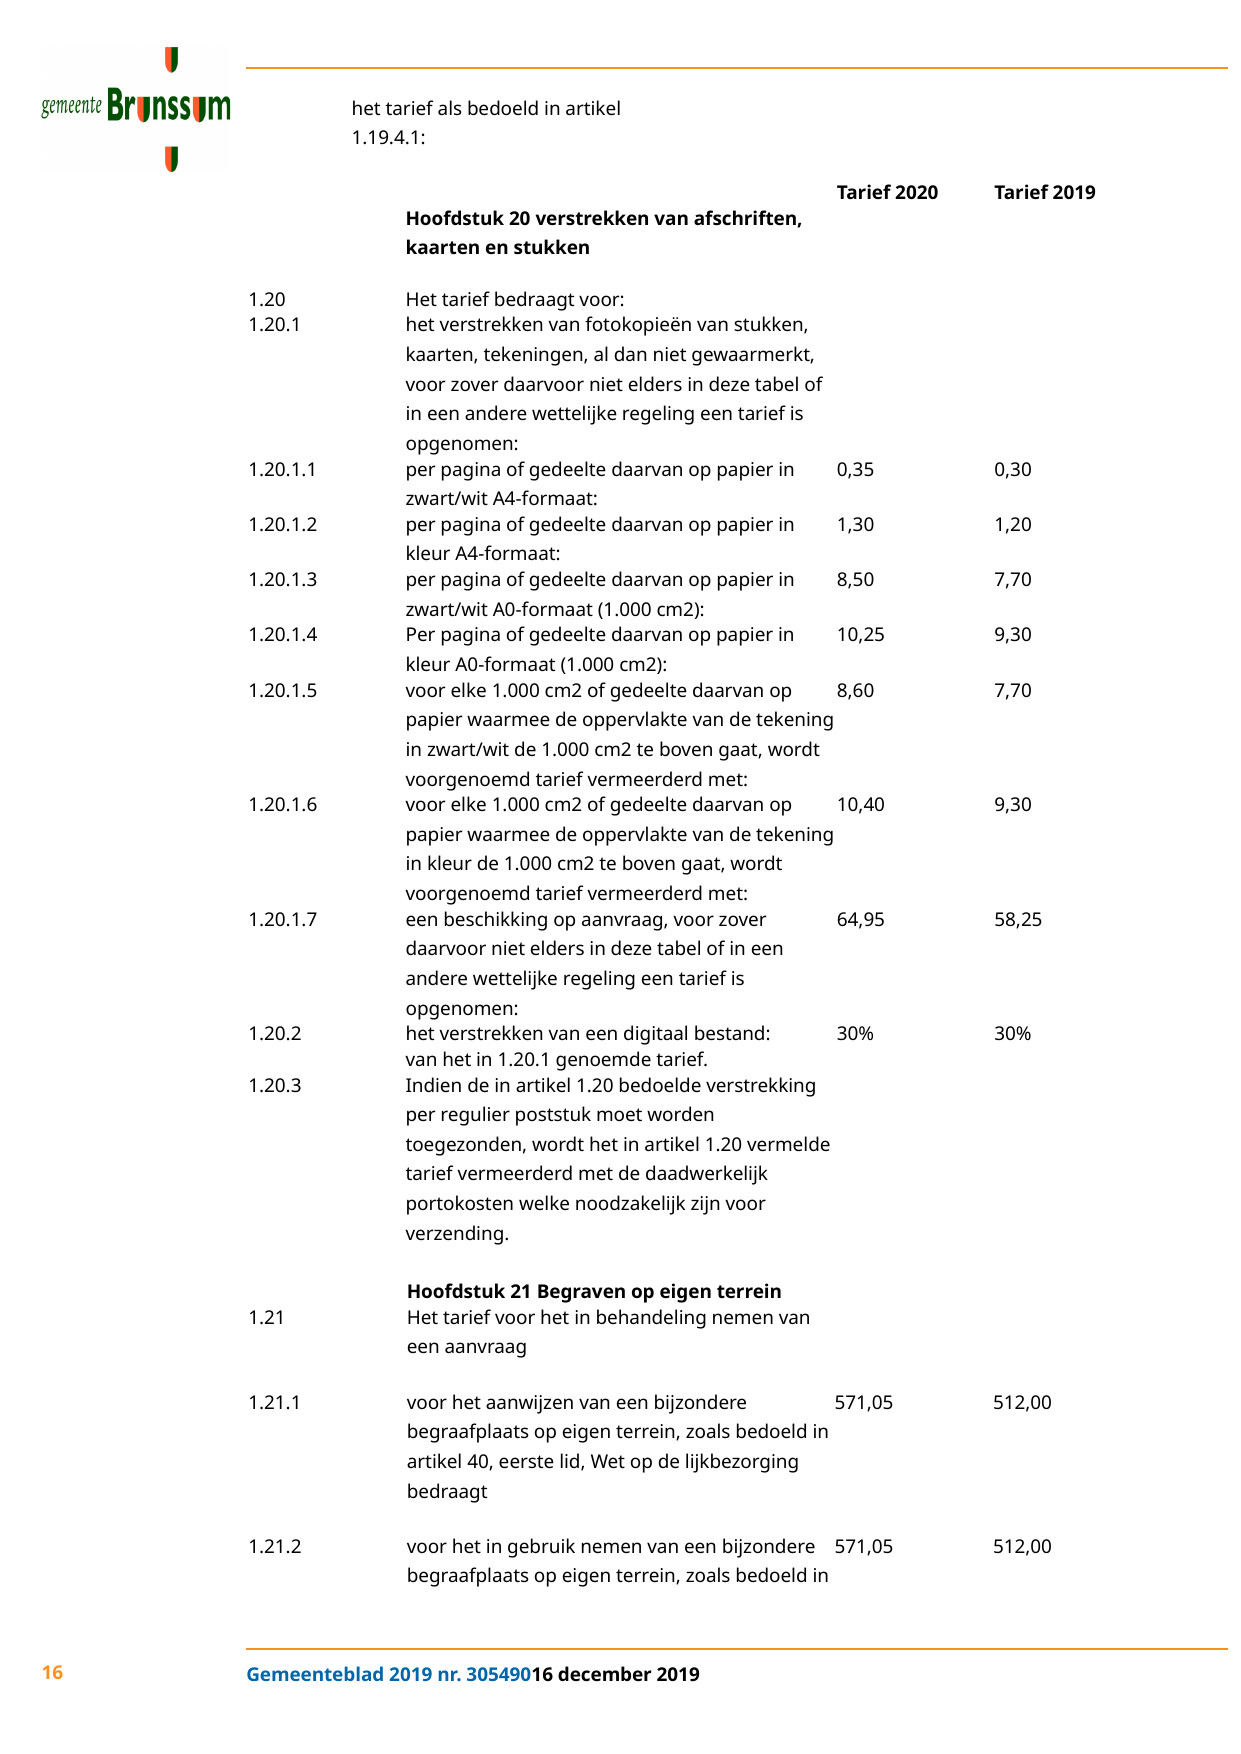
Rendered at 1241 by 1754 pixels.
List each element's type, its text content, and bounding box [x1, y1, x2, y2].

table_header [834, 1279, 993, 1304]
table_cell [993, 1304, 1152, 1389]
table_cell 30% [994, 1020, 1152, 1046]
table_cell 1.20.1.1 [248, 456, 405, 511]
table_header Hoofdstuk 21 Begraven op eigen terrein [407, 1279, 834, 1304]
table_cell 1.21 [248, 1304, 407, 1389]
table_header [994, 154, 1152, 179]
table_cell [837, 205, 994, 260]
table_cell Hoofdstuk 20 verstrekken van afschriften, kaarten en stukken [405, 205, 837, 260]
table_cell Het tarief voor het in behandeling nemen van een aanvraag [407, 1304, 834, 1389]
table_cell Indien de in artikel 1.20 bedoelde verstrekking per regulier poststuk moet worden toegezonden, wordt het in artikel 1.20 vermelde tarief vermeerderd met de daadwerkelijk portokosten welke noodzakelijk zijn voor verzending. [405, 1072, 837, 1246]
table_cell [834, 1304, 993, 1389]
table_cell [248, 260, 405, 286]
table_cell 64,95 [837, 906, 994, 1020]
table_cell 10,25 [837, 622, 994, 677]
table_cell 8,50 [837, 566, 994, 622]
table_cell [248, 205, 405, 260]
table_cell 1.20.1.4 [248, 622, 405, 677]
table_cell 1.20.1.2 [248, 511, 405, 566]
table_cell 1.20.1.6 [248, 791, 405, 906]
table_header [248, 1279, 407, 1304]
table_header [837, 154, 994, 179]
table_cell [405, 179, 837, 205]
table_cell 1.20 [248, 286, 405, 312]
table_cell 512,00 [993, 1389, 1152, 1533]
table_cell [635, 95, 841, 150]
table_cell 8,60 [837, 677, 994, 791]
table_cell 9,30 [994, 622, 1152, 677]
table_cell 571,05 [834, 1389, 993, 1533]
table_cell [837, 260, 994, 286]
table_cell [837, 286, 994, 312]
table_cell 58,25 [994, 906, 1152, 1020]
table_cell [841, 95, 1048, 150]
table_cell 512,00 [993, 1533, 1152, 1588]
table_cell per pagina of gedeelte daarvan op papier in kleur A4-formaat: [405, 511, 837, 566]
table_cell 1.20.1 [248, 312, 405, 456]
table_cell [994, 1072, 1152, 1246]
table_cell [994, 205, 1152, 260]
table_cell 9,30 [994, 791, 1152, 906]
table_cell voor elke 1.000 cm2 of gedeelte daarvan op papier waarmee de oppervlakte van de tekening in zwart/wit de 1.000 cm2 te boven gaat, wordt voorgenoemd tarief vermeerderd met: [405, 677, 837, 791]
table_cell 1.21.2 [248, 1533, 407, 1588]
table_cell 571,05 [834, 1533, 993, 1588]
table_cell per pagina of gedeelte daarvan op papier in zwart/wit A0-formaat (1.000 cm2): [405, 566, 837, 622]
table_cell 7,70 [994, 566, 1152, 622]
table_cell [405, 260, 837, 286]
table_cell voor het aanwijzen van een bijzondere begraafplaats op eigen terrein, zoals bedoeld in artikel 40, eerste lid, Wet op de lijkbezorging bedraagt [407, 1389, 834, 1533]
table_cell per pagina of gedeelte daarvan op papier in zwart/wit A4-formaat: [405, 456, 837, 511]
table_cell 1.20.1.3 [248, 566, 405, 622]
table_cell het tarief als bedoeld in artikel 1.19.4.1: [351, 95, 634, 150]
table_cell 7,70 [994, 677, 1152, 791]
table_cell [994, 260, 1152, 286]
table_cell [837, 1046, 994, 1072]
table_cell 30% [837, 1020, 994, 1046]
table_cell 0,30 [994, 456, 1152, 511]
table_cell 0,35 [837, 456, 994, 511]
table_cell 1,20 [994, 511, 1152, 566]
table_cell 1.21.1 [248, 1389, 407, 1533]
table_cell het verstrekken van een digitaal bestand: [405, 1020, 837, 1046]
table_cell Tarief 2019 [994, 179, 1152, 205]
table_cell 1.20.2 [248, 1020, 405, 1046]
table_cell [837, 1072, 994, 1246]
table_cell Het tarief bedraagt voor: [405, 286, 837, 312]
table_cell 1.20.1.7 [248, 906, 405, 1020]
table_header [993, 1279, 1152, 1304]
table_header [248, 154, 405, 179]
table_cell [994, 312, 1152, 456]
table_cell het verstrekken van fotokopieën van stukken, kaarten, tekeningen, al dan niet gewaarmerkt, voor zover daarvoor niet elders in deze tabel of in een andere wettelijke regeling een tarief is opgenomen: [405, 312, 837, 456]
table_cell [248, 179, 405, 205]
table_cell Per pagina of gedeelte daarvan op papier in kleur A0-formaat (1.000 cm2): [405, 622, 837, 677]
table_cell van het in 1.20.1 genoemde tarief. [405, 1046, 837, 1072]
table_header [405, 154, 837, 179]
table_cell 1.20.1.5 [248, 677, 405, 791]
table_cell 1,30 [837, 511, 994, 566]
table_cell 1.20.3 [248, 1072, 405, 1246]
picture [41, 47, 231, 172]
table_cell [248, 95, 351, 150]
table_cell voor elke 1.000 cm2 of gedeelte daarvan op papier waarmee de oppervlakte van de tekening in kleur de 1.000 cm2 te boven gaat, wordt voorgenoemd tarief vermeerderd met: [405, 791, 837, 906]
table_cell 10,40 [837, 791, 994, 906]
table_cell [837, 312, 994, 456]
table_cell [994, 286, 1152, 312]
table_cell [248, 1046, 405, 1072]
table_cell een beschikking op aanvraag, voor zover daarvoor niet elders in deze tabel of in een andere wettelijke regeling een tarief is opgenomen: [405, 906, 837, 1020]
table_cell [994, 1046, 1152, 1072]
table_cell Tarief 2020 [837, 179, 994, 205]
table_cell voor het in gebruik nemen van een bijzondere begraafplaats op eigen terrein, zoals bedoeld in [407, 1533, 834, 1588]
